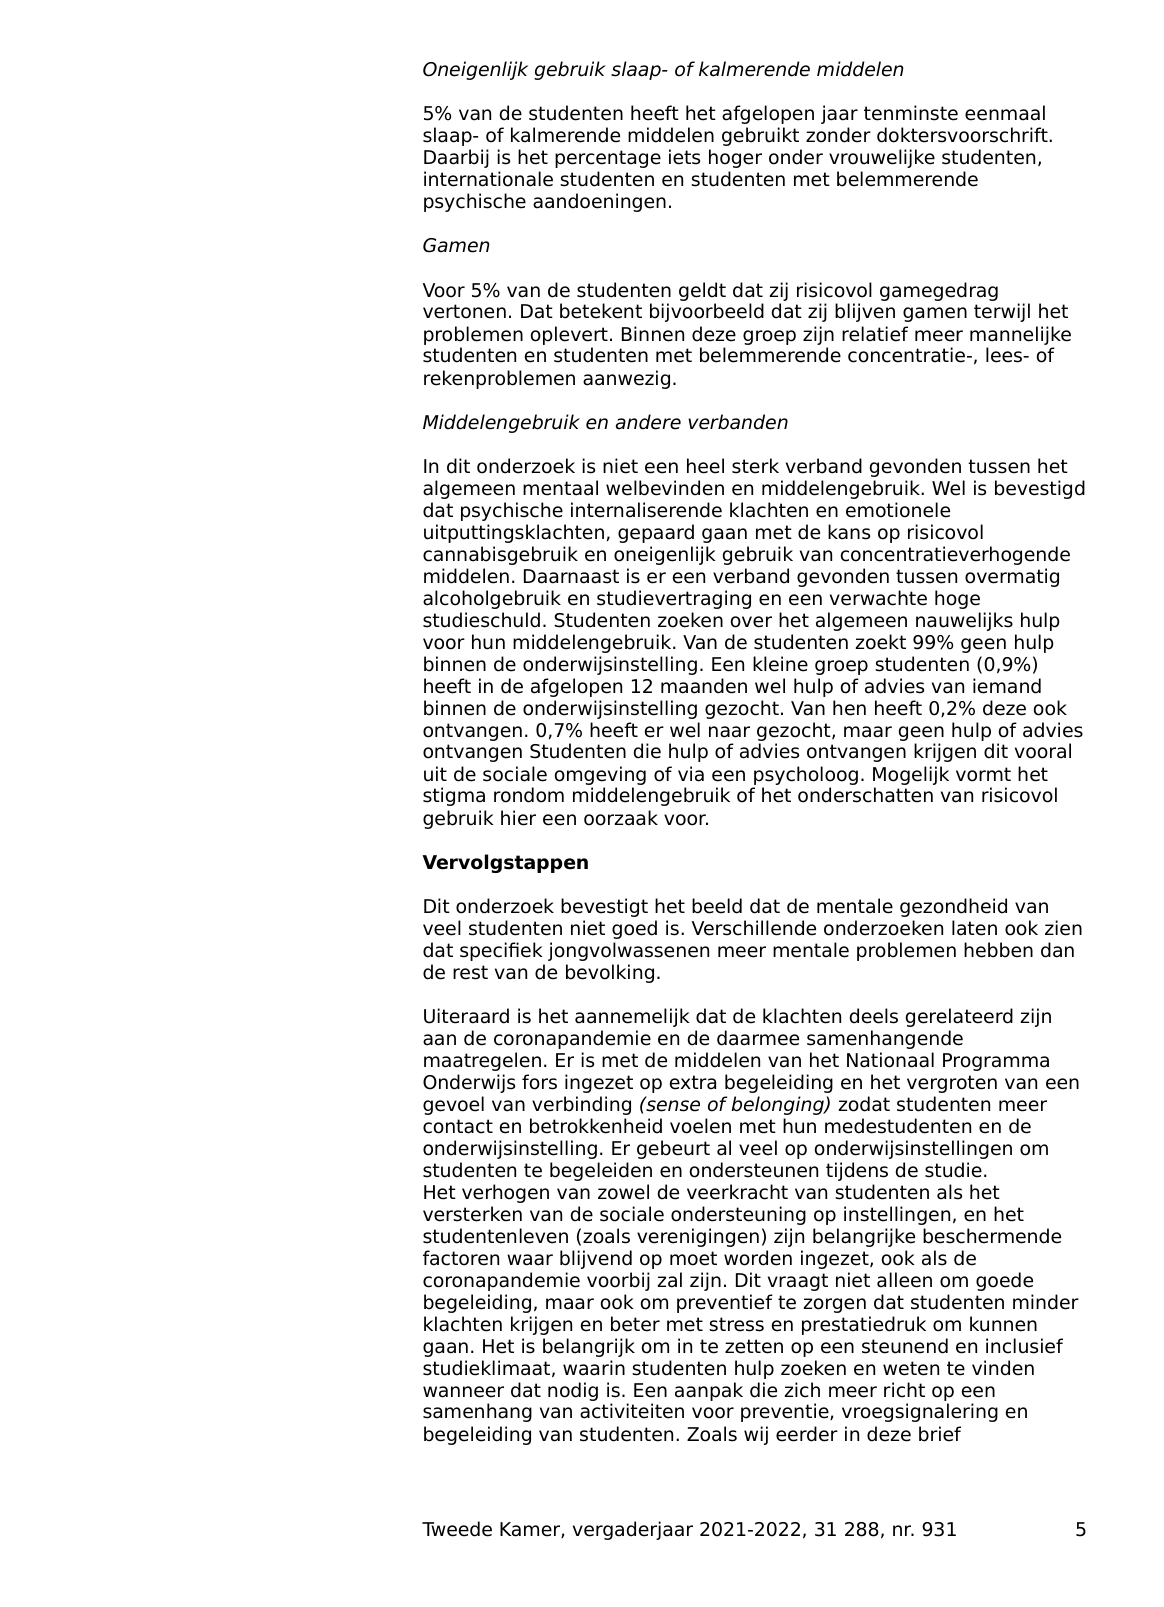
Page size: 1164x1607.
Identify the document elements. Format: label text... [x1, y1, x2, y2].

text Voor 5% van de studenten geldt dat zij risicovol gamegedrag vertonen. Dat betekent bijvoorbeeld dat zij blijven gamen terwijl het problemen oplevert. Binnen deze groep zijn relatief meer mannelijke studenten en studenten met belemmerende concentratie-, lees- of rekenproblemen aanwezig. [422, 279, 1087, 389]
text Uiteraard is het aannemelijk dat de klachten deels gerelateerd zijn aan de coronapandemie en de daarmee samenhangende maatregelen. Er is met de middelen van het Nationaal Programma Onderwijs fors ingezet op extra begeleiding en het vergroten van een gevoel van verbinding (sense of belonging) zodat studenten meer contact en betrokkenheid voelen met hun medestudenten en de onderwijsinstelling. Er gebeurt al veel op onderwijsinstellingen om studenten te begeleiden en ondersteunen tijdens de studie. [422, 1006, 1087, 1182]
subtitle Oneigenlijk gebruik slaap- of kalmerende middelen [422, 59, 1087, 81]
subtitle Middelengebruik en andere verbanden [422, 412, 1087, 433]
text Dit onderzoek bevestigt het beeld dat de mentale gezondheid van veel studenten niet goed is. Verschillende onderzoeken laten ook zien dat specifiek jongvolwassenen meer mentale problemen hebben dan de rest van de bevolking. [422, 896, 1087, 984]
subtitle Vervolgstappen [422, 852, 1087, 873]
text Het verhogen van zowel de veerkracht van studenten als het versterken van de sociale ondersteuning op instellingen, en het studentenleven (zoals verenigingen) zijn belangrijke beschermende factoren waar blijvend op moet worden ingezet, ook als de coronapandemie voorbij zal zijn. Dit vraagt niet alleen om goede begeleiding, maar ook om preventief te zorgen dat studenten minder klachten krijgen en beter met stress en prestatiedruk om kunnen gaan. Het is belangrijk om in te zetten op een steunend en inclusief studieklimaat, waarin studenten hulp zoeken en weten te vinden wanneer dat nodig is. Een aanpak die zich meer richt op een samenhang van activiteiten voor preventie, vroegsignalering en begeleiding van studenten. Zoals wij eerder in deze brief [422, 1182, 1087, 1445]
text In dit onderzoek is niet een heel sterk verband gevonden tussen het algemeen mentaal welbevinden en middelengebruik. Wel is bevestigd dat psychische internaliserende klachten en emotionele uitputtingsklachten, gepaard gaan met de kans op risicovol cannabisgebruik en oneigenlijk gebruik van concentratieverhogende middelen. Daarnaast is er een verband gevonden tussen overmatig alcoholgebruik en studievertraging en een verwachte hoge studieschuld. Studenten zoeken over het algemeen nauwelijks hulp voor hun middelengebruik. Van de studenten zoekt 99% geen hulp binnen de onderwijsinstelling. Een kleine groep studenten (0,9%) heeft in de afgelopen 12 maanden wel hulp of advies van iemand binnen de onderwijsinstelling gezocht. Van hen heeft 0,2% deze ook ontvangen. 0,7% heeft er wel naar gezocht, maar geen hulp of advies ontvangen Studenten die hulp of advies ontvangen krijgen dit vooral uit de sociale omgeving of via een psycholoog. Mogelijk vormt het stigma rondom middelengebruik of het onderschatten van risicovol gebruik hier een oorzaak voor. [422, 456, 1087, 829]
text 5% van de studenten heeft het afgelopen jaar tenminste eenmaal slaap- of kalmerende middelen gebruikt zonder doktersvoorschrift. Daarbij is het percentage iets hoger onder vrouwelijke studenten, internationale studenten en studenten met belemmerende psychische aandoeningen. [422, 103, 1087, 213]
subtitle Gamen [422, 235, 1087, 257]
